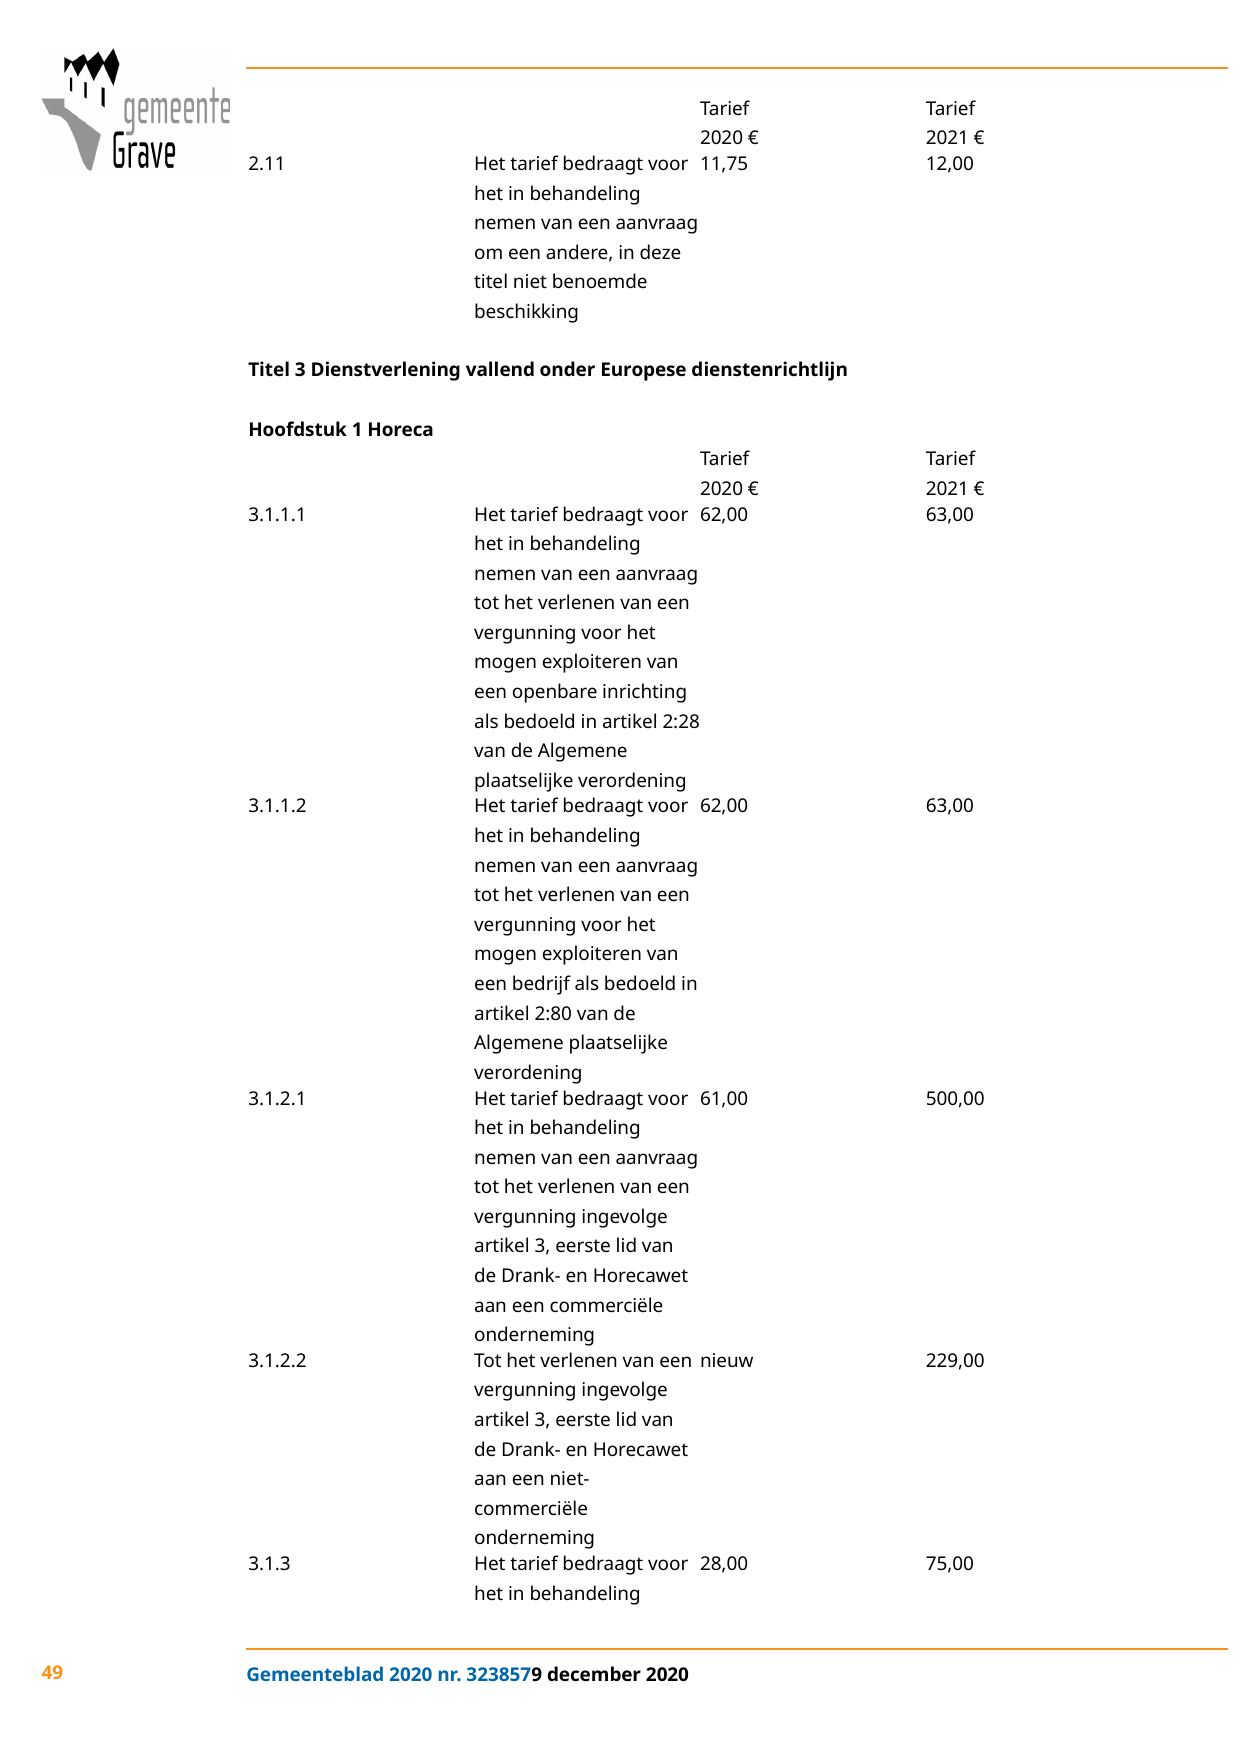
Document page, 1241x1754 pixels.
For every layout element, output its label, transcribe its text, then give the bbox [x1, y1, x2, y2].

table_header [474, 445, 700, 501]
table_header Tarief 2021 € [926, 95, 1152, 150]
table_header [248, 445, 474, 501]
table_cell 62,00 [700, 793, 926, 1085]
table_header [474, 95, 700, 150]
table_header Tarief 2020 € [700, 95, 926, 150]
table_cell Het tarief bedraagt voor het in behandeling nemen van een aanvraag om een andere, in deze titel niet benoemde beschikking [474, 150, 700, 324]
table_header Tarief 2021 € [926, 445, 1152, 501]
table_cell 3.1.1.1 [248, 501, 474, 793]
table_cell 12,00 [926, 150, 1152, 324]
table_cell 500,00 [926, 1085, 1152, 1347]
table_cell 28,00 [700, 1550, 926, 1606]
table_header [248, 95, 474, 150]
table_header Tarief 2020 € [700, 445, 926, 501]
table_cell 62,00 [700, 501, 926, 793]
table_cell 229,00 [926, 1347, 1152, 1550]
table_cell 3.1.1.2 [248, 793, 474, 1085]
table_cell 75,00 [926, 1550, 1152, 1606]
table_cell Het tarief bedraagt voor het in behandeling nemen van een aanvraag tot het verlenen van een vergunning ingevolge artikel 3, eerste lid van de Drank- en Horecawet aan een commerciële onderneming [474, 1085, 700, 1347]
table_cell 61,00 [700, 1085, 926, 1347]
table_cell 3.1.2.2 [248, 1347, 474, 1550]
table_cell 3.1.2.1 [248, 1085, 474, 1347]
table_cell Het tarief bedraagt voor het in behandeling nemen van een aanvraag tot het verlenen van een vergunning voor het mogen exploiteren van een bedrijf als bedoeld in artikel 2:80 van de Algemene plaatselijke verordening [474, 793, 700, 1085]
table_cell 2.11 [248, 150, 474, 324]
table_cell nieuw [700, 1347, 926, 1550]
table_cell 63,00 [926, 793, 1152, 1085]
table_cell Tot het verlenen van een vergunning ingevolge artikel 3, eerste lid van de Drank- en Horecawet aan een niet-commerciële onderneming [474, 1347, 700, 1550]
table_cell 3.1.3 [248, 1550, 474, 1606]
picture [41, 47, 231, 172]
table_cell 11,75 [700, 150, 926, 324]
table_cell 63,00 [926, 501, 1152, 793]
text Titel 3 Dienstverlening vallend onder Europese dienstenrichtlijn [248, 357, 1152, 382]
text Hoofdstuk 1 Horeca [248, 416, 1152, 441]
table_cell Het tarief bedraagt voor het in behandeling [474, 1550, 700, 1606]
table_cell Het tarief bedraagt voor het in behandeling nemen van een aanvraag tot het verlenen van een vergunning voor het mogen exploiteren van een openbare inrichting als bedoeld in artikel 2:28 van de Algemene plaatselijke verordening [474, 501, 700, 793]
